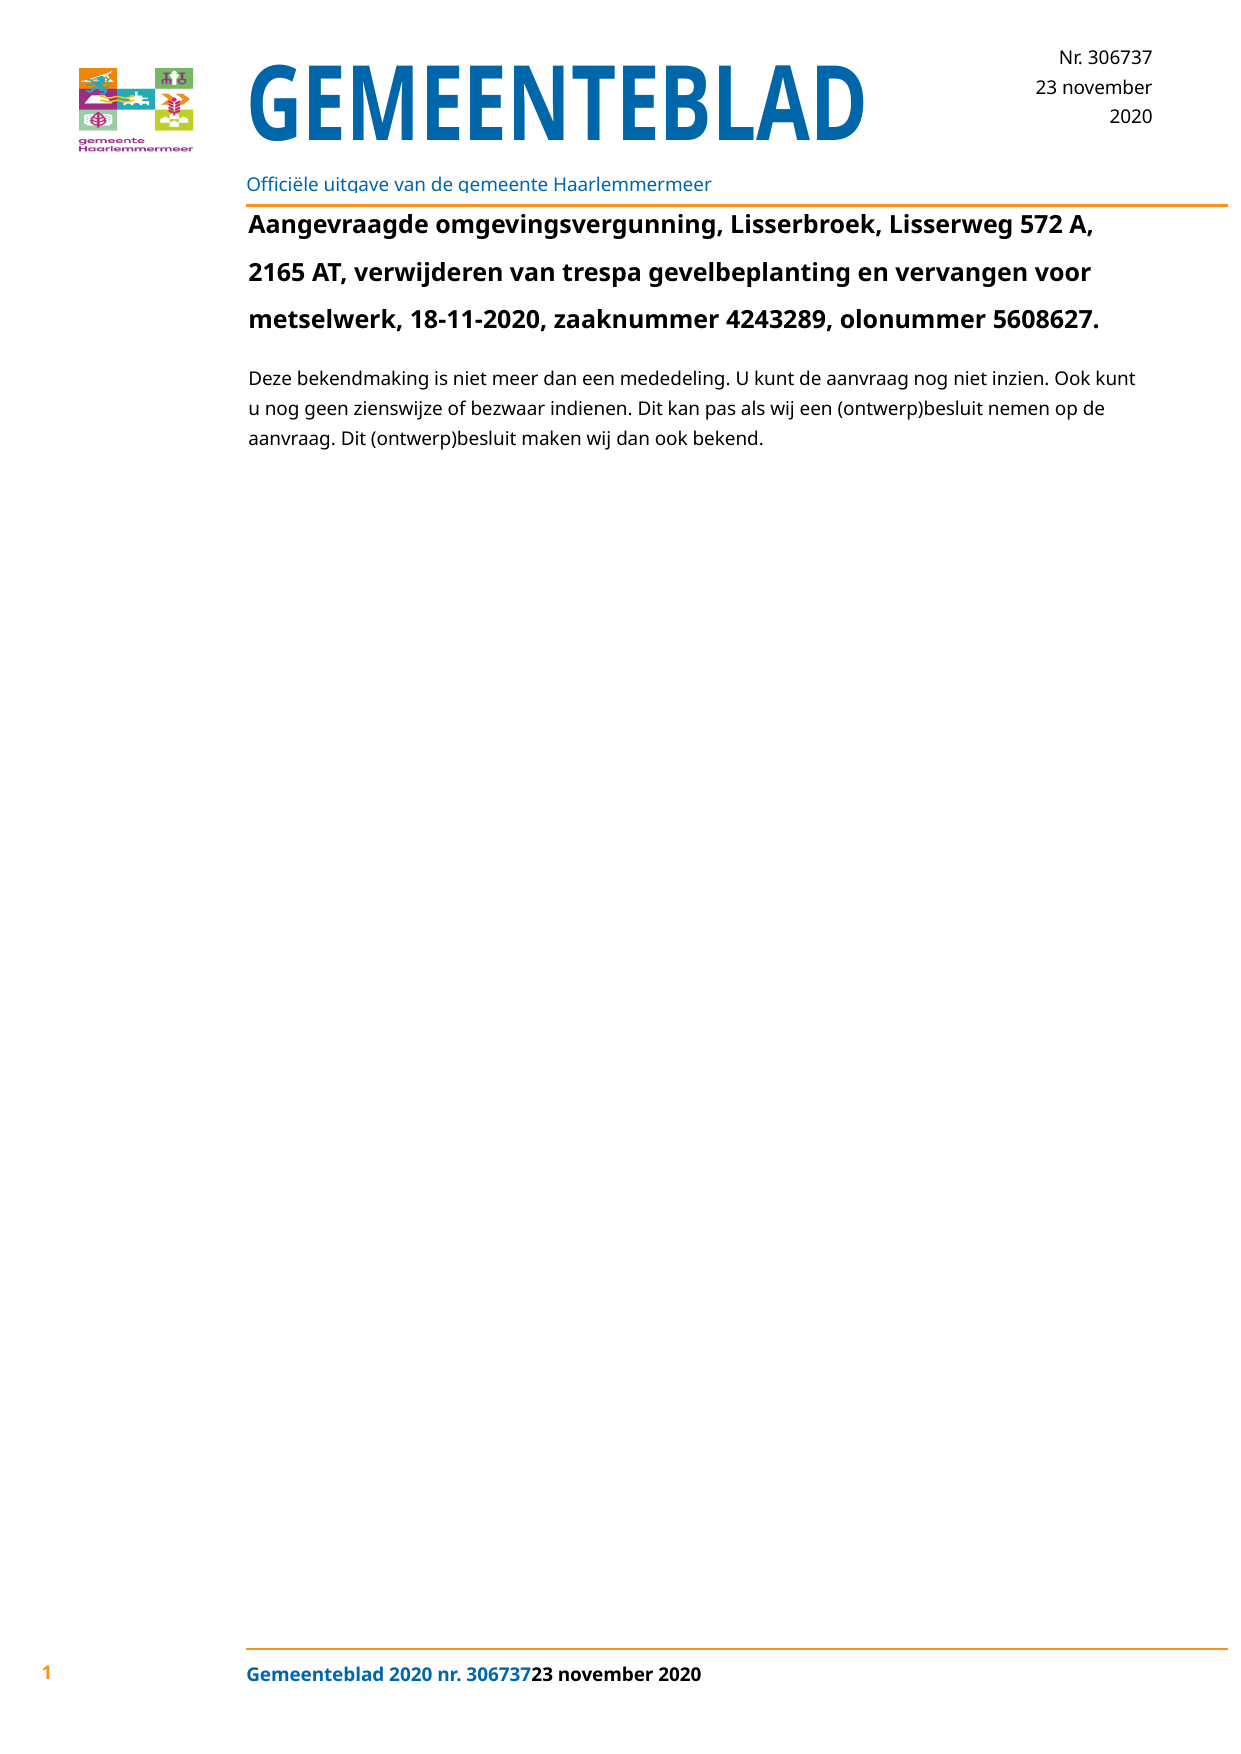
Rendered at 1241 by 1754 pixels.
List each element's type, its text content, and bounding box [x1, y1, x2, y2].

text Deze bekendmaking is niet meer dan een mededeling. U kunt de aanvraag nog niet inzien. Ook kunt u nog geen zienswijze of bezwaar indienen. Dit kan pas als wij een (ontwerp)besluit nemen op de aanvraag. Dit (ontwerp)besluit maken wij dan ook bekend. [248, 366, 1152, 450]
text Aangevraagde omgevingsvergunning, Lisserbroek, Lisserweg 572 A, 2165 AT, verwijderen van trespa gevelbeplanting en vervangen voor metselwerk, 18-11-2020, zaaknummer 4243289, olonummer 5608627. [248, 207, 1152, 336]
picture [41, 47, 231, 172]
